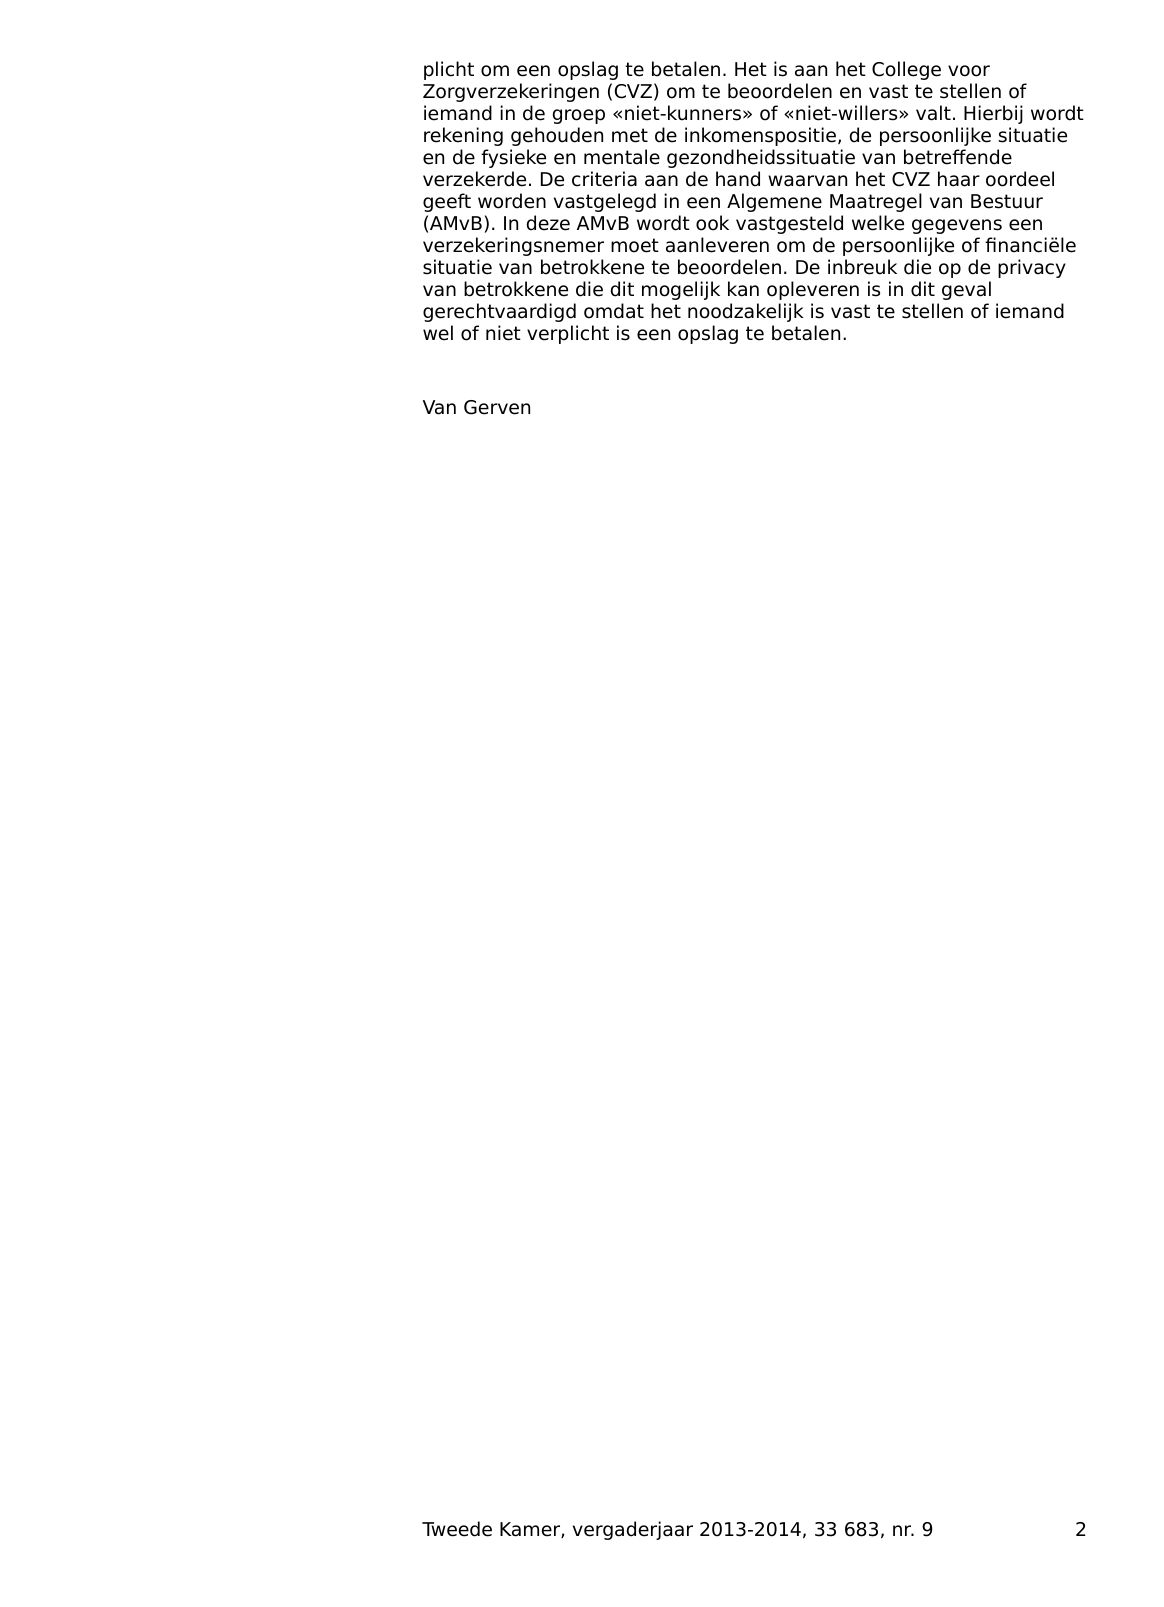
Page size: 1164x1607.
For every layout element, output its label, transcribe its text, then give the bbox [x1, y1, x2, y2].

text Van Gerven [422, 375, 1087, 419]
text plicht om een opslag te betalen. Het is aan het College voor Zorgverzekeringen (CVZ) om te beoordelen en vast te stellen of iemand in de groep «niet-kunners» of «niet-willers» valt. Hierbij wordt rekening gehouden met de inkomenspositie, de persoonlijke situatie en de fysieke en mentale gezondheidssituatie van betreffende verzekerde. De criteria aan de hand waarvan het CVZ haar oordeel geeft worden vastgelegd in een Algemene Maatregel van Bestuur (AMvB). In deze AMvB wordt ook vastgesteld welke gegevens een verzekeringsnemer moet aanleveren om de persoonlijke of financiële situatie van betrokkene te beoordelen. De inbreuk die op de privacy van betrokkene die dit mogelijk kan opleveren is in dit geval gerechtvaardigd omdat het noodzakelijk is vast te stellen of iemand wel of niet verplicht is een opslag te betalen. [422, 59, 1087, 345]
